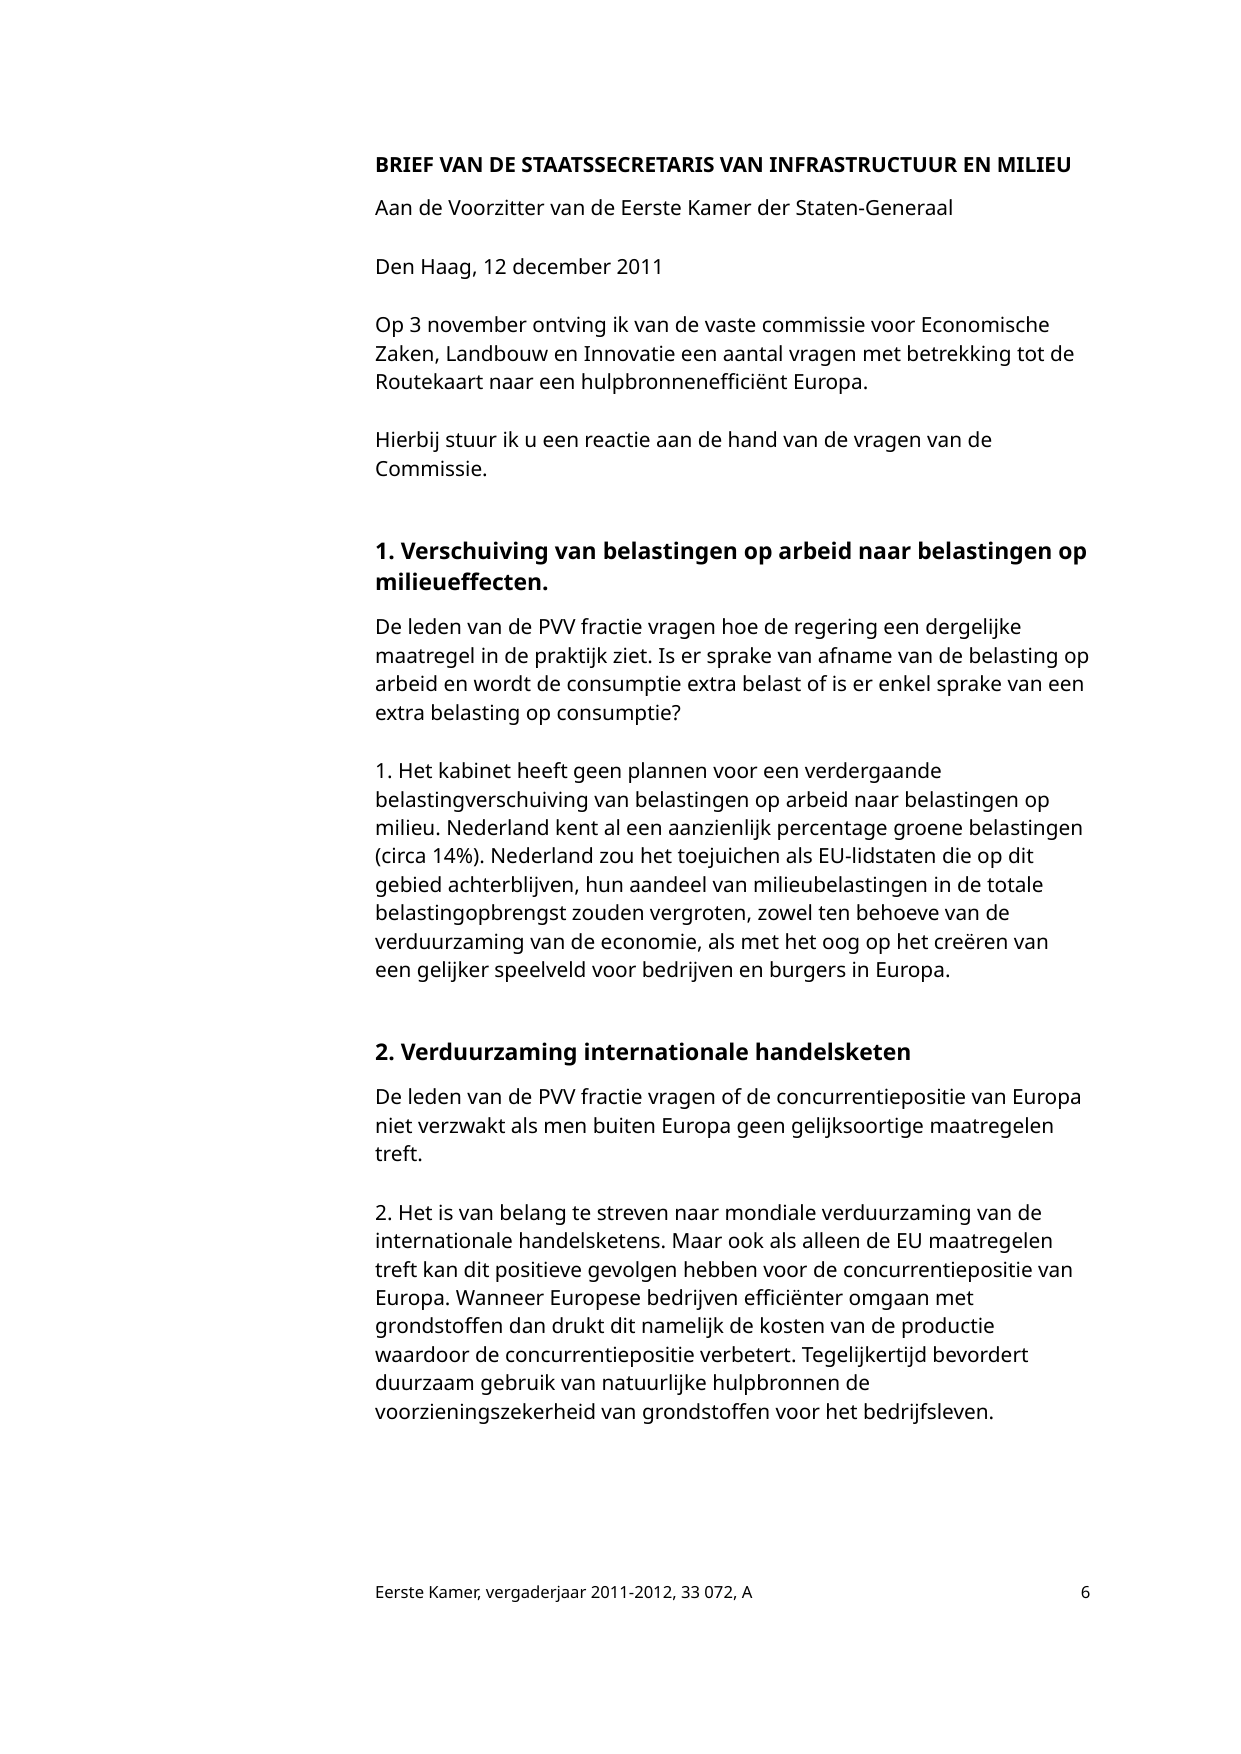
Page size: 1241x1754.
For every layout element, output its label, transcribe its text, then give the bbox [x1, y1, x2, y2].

text De leden van de PVV fractie vragen of de concurrentiepositie van Europa niet verzwakt als men buiten Europa geen gelijksoortige maatregelen treft. [375, 1082, 1090, 1168]
text Aan de Voorzitter van de Eerste Kamer der Staten-Generaal [375, 193, 1090, 222]
subtitle 2. Verduurzaming internationale handelsketen [375, 1036, 1090, 1067]
text 1. Het kabinet heeft geen plannen voor een verdergaande belastingverschuiving van belastingen op arbeid naar belastingen op milieu. Nederland kent al een aanzienlijk percentage groene belastingen (circa 14%). Nederland zou het toejuichen als EU-lidstaten die op dit gebied achterblijven, hun aandeel van milieubelastingen in de totale belastingopbrengst zouden vergroten, zowel ten behoeve van de verduurzaming van de economie, als met het oog op het creëren van een gelijker speelveld voor bedrijven en burgers in Europa. [375, 756, 1090, 984]
text Op 3 november ontving ik van de vaste commissie voor Economische Zaken, Landbouw en Innovatie een aantal vragen met betrekking tot de Routekaart naar een hulpbronnenefficiënt Europa. [375, 310, 1090, 396]
text De leden van de PVV fractie vragen hoe de regering een dergelijke maatregel in de praktijk ziet. Is er sprake van afname van de belasting op arbeid en wordt de consumptie extra belast of is er enkel sprake van een extra belasting op consumptie? [375, 612, 1090, 726]
text Hierbij stuur ik u een reactie aan de hand van de vragen van de Commissie. [375, 426, 1090, 482]
subtitle 1. Verschuiving van belastingen op arbeid naar belastingen op milieueffecten. [375, 535, 1090, 597]
text BRIEF VAN DE STAATSSECRETARIS VAN INFRASTRUCTUUR EN MILIEU [375, 150, 1090, 178]
text 2. Het is van belang te streven naar mondiale verduurzaming van de internationale handelsketens. Maar ook als alleen de EU maatregelen treft kan dit positieve gevolgen hebben voor de concurrentiepositie van Europa. Wanneer Europese bedrijven efficiënter omgaan met grondstoffen dan drukt dit namelijk de kosten van de productie waardoor de concurrentiepositie verbetert. Tegelijkertijd bevordert duurzaam gebruik van natuurlijke hulpbronnen de voorzieningszekerheid van grondstoffen voor het bedrijfsleven. [375, 1198, 1090, 1425]
text Den Haag, 12 december 2011 [375, 252, 1090, 280]
